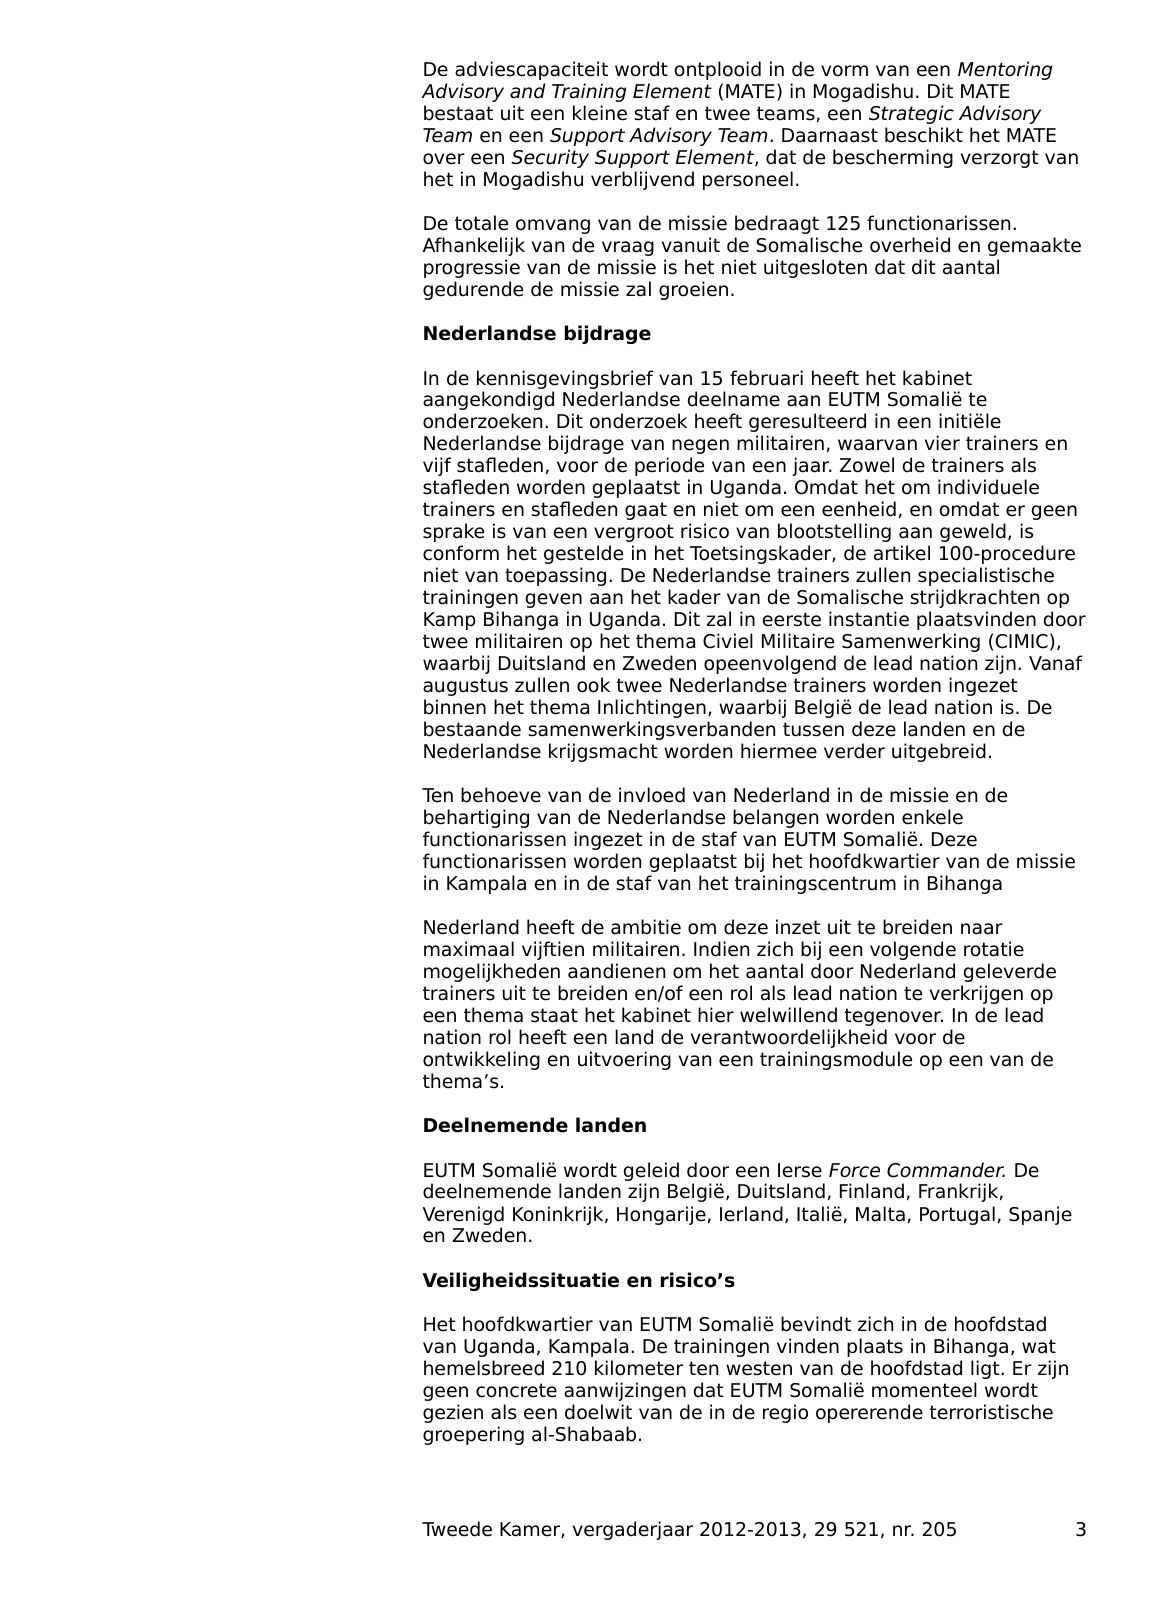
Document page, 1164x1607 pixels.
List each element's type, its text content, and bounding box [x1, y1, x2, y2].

text In de kennisgevingsbrief van 15 februari heeft het kabinet aangekondigd Nederlandse deelname aan EUTM Somalië te onderzoeken. Dit onderzoek heeft geresulteerd in een initiële Nederlandse bijdrage van negen militairen, waarvan vier trainers en vijf stafleden, voor de periode van een jaar. Zowel de trainers als stafleden worden geplaatst in Uganda. Omdat het om individuele trainers en stafleden gaat en niet om een eenheid, en omdat er geen sprake is van een vergroot risico van blootstelling aan geweld, is conform het gestelde in het Toetsingskader, de artikel 100-procedure niet van toepassing. De Nederlandse trainers zullen specialistische trainingen geven aan het kader van de Somalische strijdkrachten op Kamp Bihanga in Uganda. Dit zal in eerste instantie plaatsvinden door twee militairen op het thema Civiel Militaire Samenwerking (CIMIC), waarbij Duitsland en Zweden opeenvolgend de lead nation zijn. Vanaf augustus zullen ook twee Nederlandse trainers worden ingezet binnen het thema Inlichtingen, waarbij België de lead nation is. De bestaande samenwerkingsverbanden tussen deze landen en de Nederlandse krijgsmacht worden hiermee verder uitgebreid. [422, 367, 1087, 763]
text EUTM Somalië wordt geleid door een Ierse Force Commander. De deelnemende landen zijn België, Duitsland, Finland, Frankrijk, Verenigd Koninkrijk, Hongarije, Ierland, Italië, Malta, Portugal, Spanje en Zweden. [422, 1159, 1087, 1247]
text Nederland heeft de ambitie om deze inzet uit te breiden naar maximaal vijftien militairen. Indien zich bij een volgende rotatie mogelijkheden aandienen om het aantal door Nederland geleverde trainers uit te breiden en/of een rol als lead nation te verkrijgen op een thema staat het kabinet hier welwillend tegenover. In de lead nation rol heeft een land de verantwoordelijkheid voor de ontwikkeling en uitvoering van een trainingsmodule op een van de thema’s. [422, 917, 1087, 1093]
text Ten behoeve van de invloed van Nederland in de missie en de behartiging van de Nederlandse belangen worden enkele functionarissen ingezet in de staf van EUTM Somalië. Deze functionarissen worden geplaatst bij het hoofdkwartier van de missie in Kampala en in de staf van het trainingscentrum in Bihanga [422, 785, 1087, 895]
subtitle Nederlandse bijdrage [422, 323, 1087, 345]
text De adviescapaciteit wordt ontplooid in de vorm van een Mentoring Advisory and Training Element (MATE) in Mogadishu. Dit MATE bestaat uit een kleine staf en twee teams, een Strategic Advisory Team en een Support Advisory Team. Daarnaast beschikt het MATE over een Security Support Element, dat de bescherming verzorgt van het in Mogadishu verblijvend personeel. [422, 59, 1087, 191]
subtitle Deelnemende landen [422, 1115, 1087, 1137]
subtitle Veiligheidssituatie en risico’s [422, 1269, 1087, 1292]
text De totale omvang van de missie bedraagt 125 functionarissen. Afhankelijk van de vraag vanuit de Somalische overheid en gemaakte progressie van de missie is het niet uitgesloten dat dit aantal gedurende de missie zal groeien. [422, 213, 1087, 301]
text Het hoofdkwartier van EUTM Somalië bevindt zich in de hoofdstad van Uganda, Kampala. De trainingen vinden plaats in Bihanga, wat hemelsbreed 210 kilometer ten westen van de hoofdstad ligt. Er zijn geen concrete aanwijzingen dat EUTM Somalië momenteel wordt gezien als een doelwit van de in de regio opererende terroristische groepering al-Shabaab. [422, 1314, 1087, 1446]
